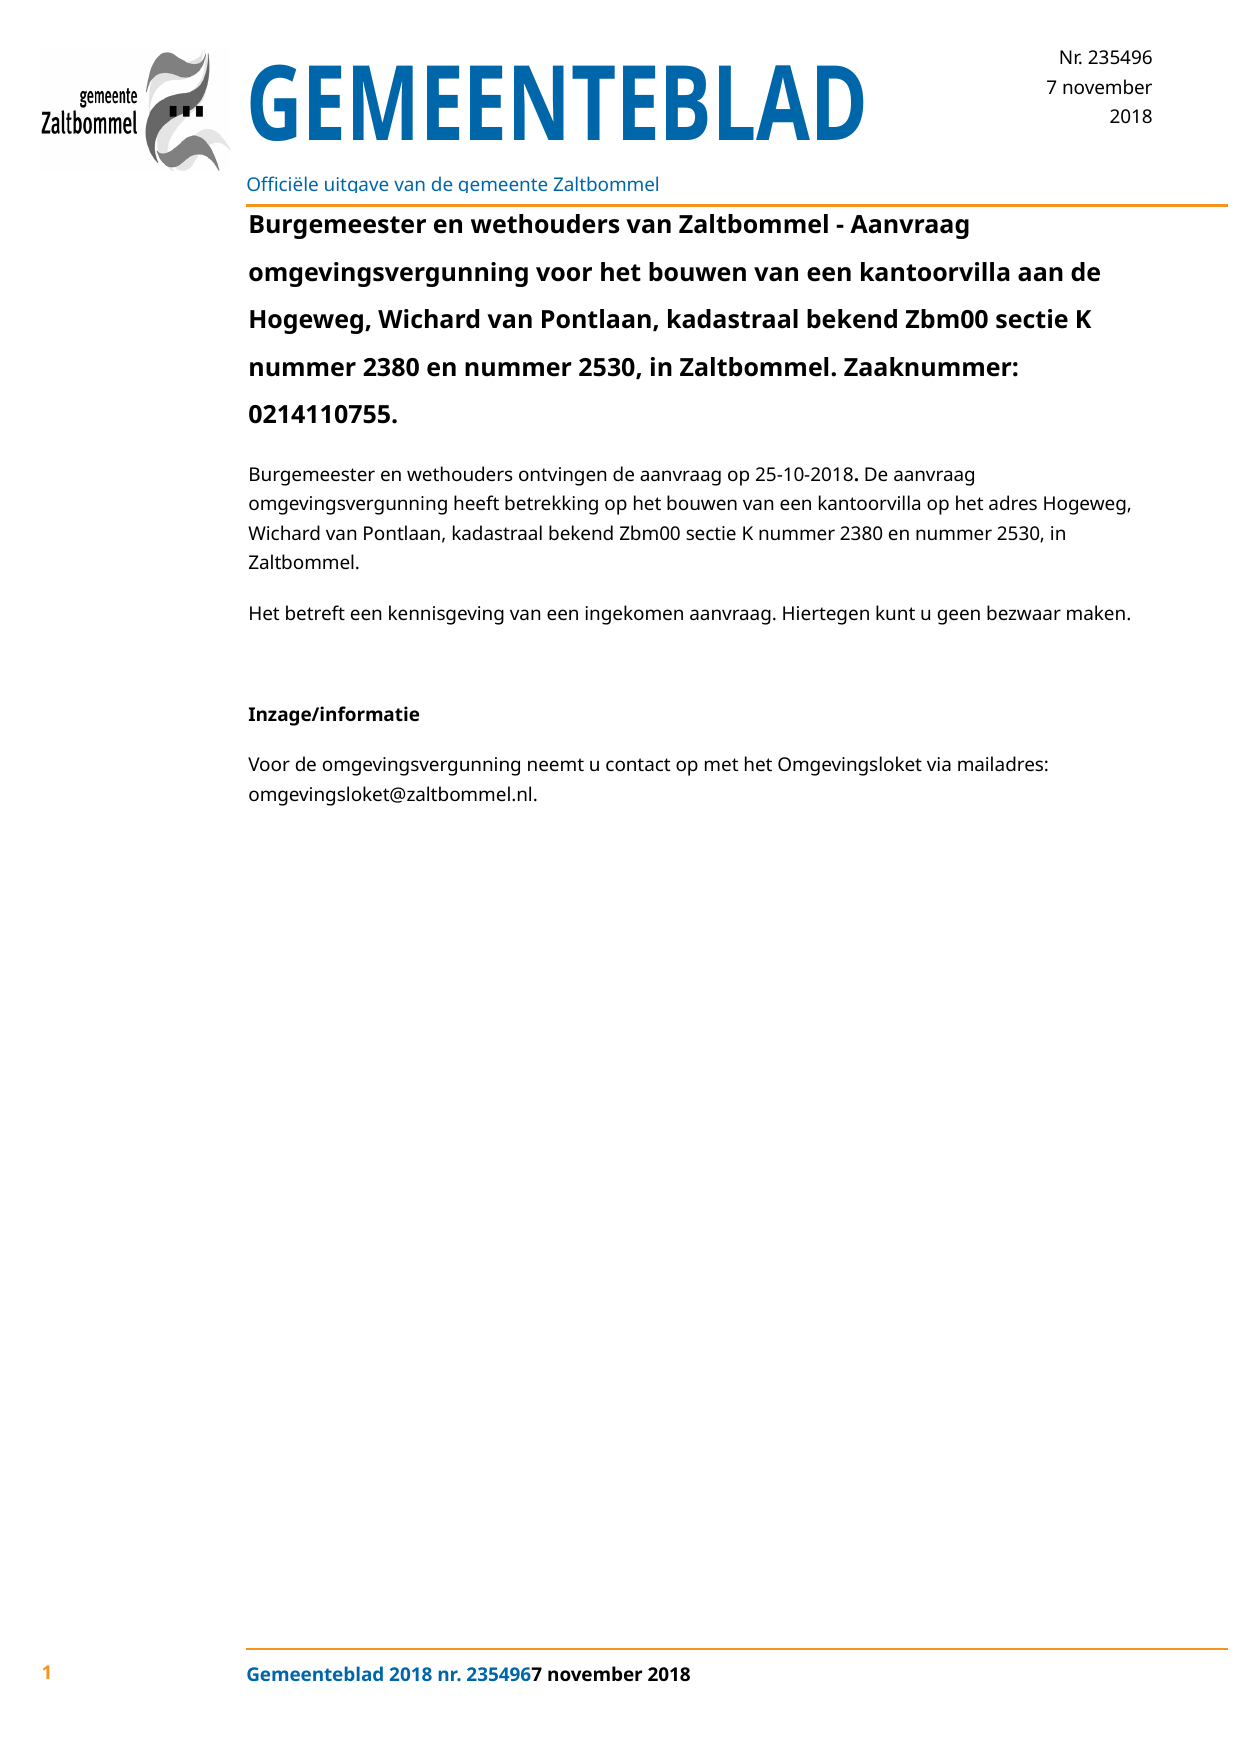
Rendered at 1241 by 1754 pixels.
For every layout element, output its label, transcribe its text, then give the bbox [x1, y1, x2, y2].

picture [41, 47, 231, 172]
text Inzage/informatie [248, 701, 1152, 726]
text Het betreft een kennisgeving van een ingekomen aanvraag. Hiertegen kunt u geen bezwaar maken. [248, 600, 1152, 626]
text Burgemeester en wethouders van Zaltbommel - Aanvraag omgevingsvergunning voor het bouwen van een kantoorvilla aan de Hogeweg, Wichard van Pontlaan, kadastraal bekend Zbm00 sectie K nummer 2380 en nummer 2530, in Zaltbommel. Zaaknummer: 0214110755. [248, 207, 1152, 431]
text Burgemeester en wethouders ontvingen de aanvraag op 25-10-2018. De aanvraag omgevingsvergunning heeft betrekking op het bouwen van een kantoorvilla op het adres Hogeweg, Wichard van Pontlaan, kadastraal bekend Zbm00 sectie K nummer 2380 en nummer 2530, in Zaltbommel. [248, 461, 1152, 575]
text Voor de omgevingsvergunning neemt u contact op met het Omgevingsloket via mailadres: omgevingsloket@zaltbommel.nl. [248, 751, 1152, 806]
